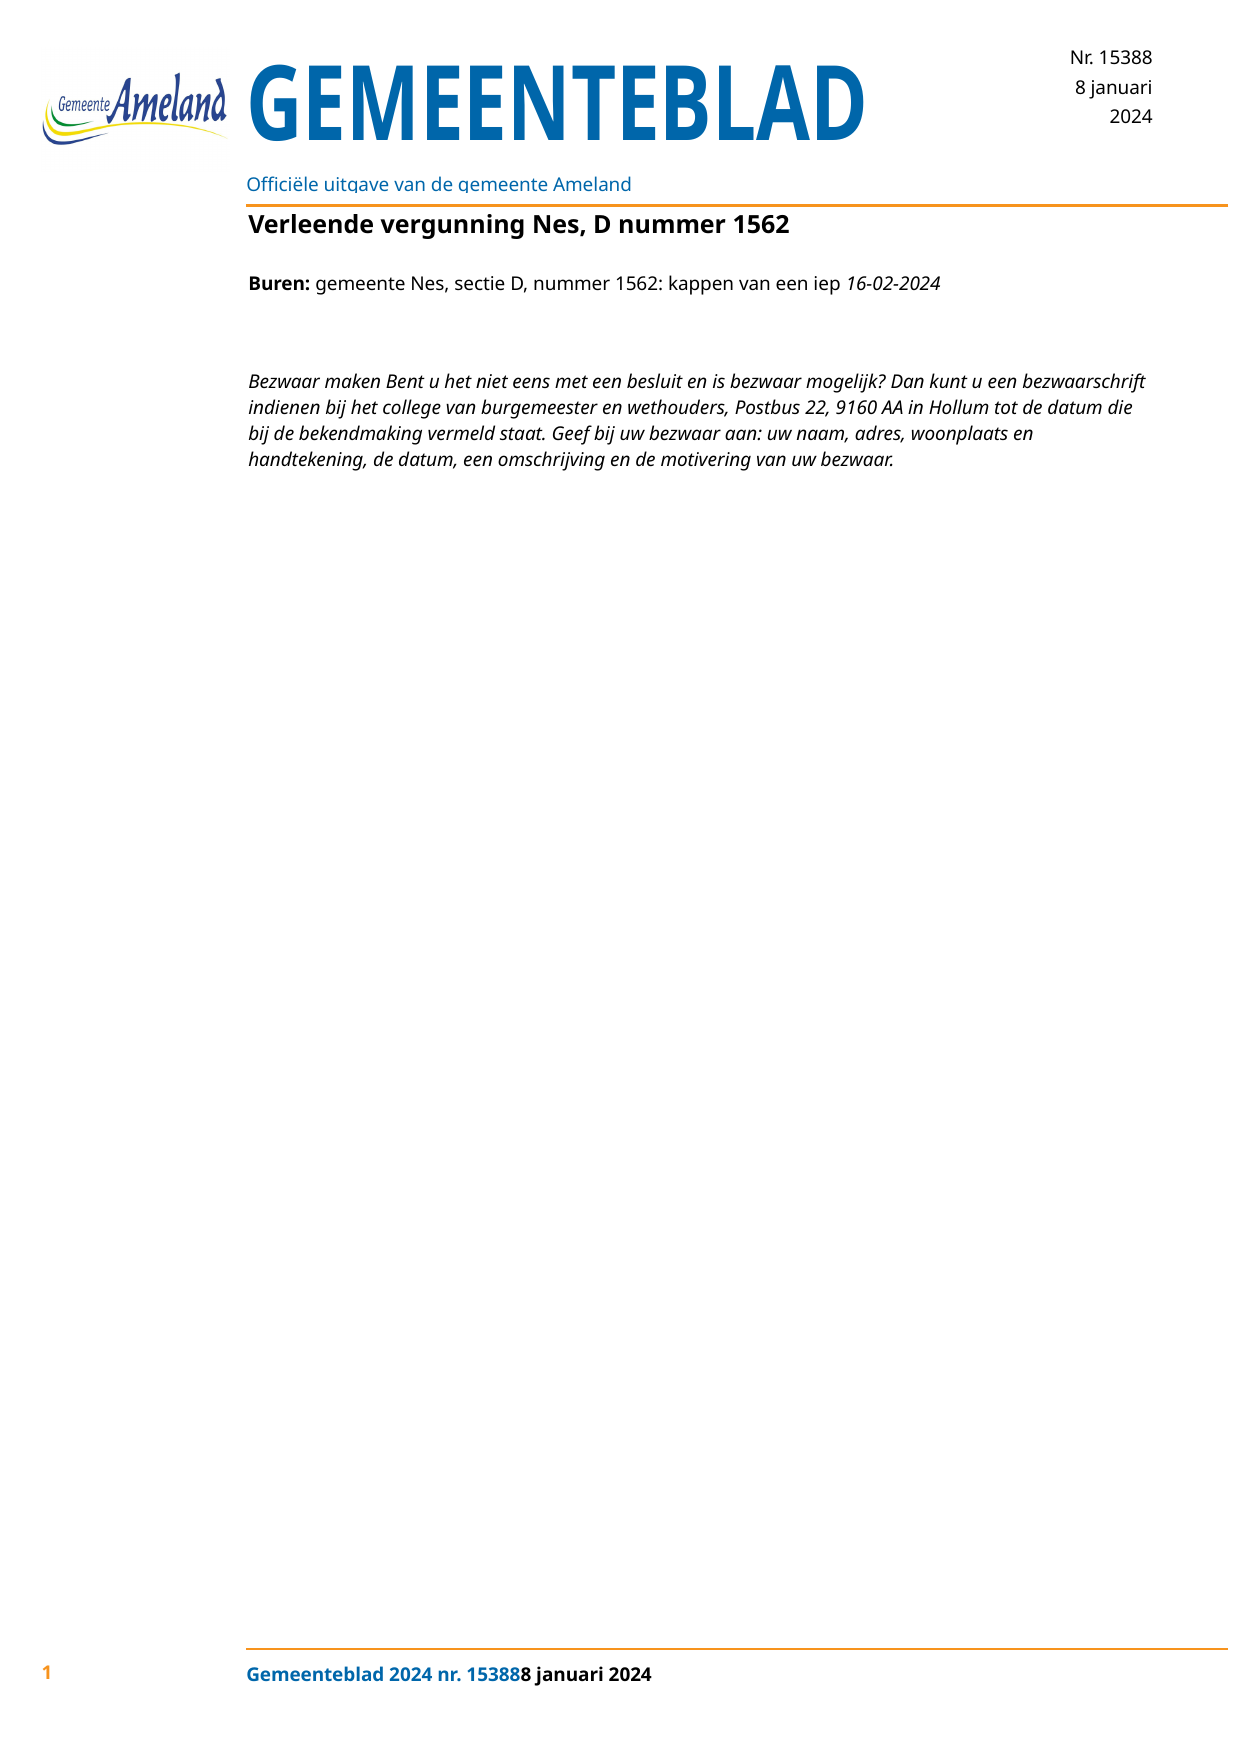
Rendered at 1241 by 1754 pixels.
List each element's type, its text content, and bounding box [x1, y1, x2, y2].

text Bezwaar maken Bent u het niet eens met een besluit en is bezwaar mogelijk? Dan kunt u een bezwaarschrift indienen bij het college van burgemeester en wethouders, Postbus 22, 9160 AA in Hollum tot de datum die bij de bekendmaking vermeld staat. Geef bij uw bezwaar aan: uw naam, adres, woonplaats en handtekening, de datum, een omschrijving en de motivering van uw bezwaar. [248, 368, 1152, 471]
text Buren: gemeente Nes, sectie D, nummer 1562: kappen van een iep 16-02-2024 [248, 270, 1152, 296]
picture [41, 47, 231, 172]
text Verleende vergunning Nes, D nummer 1562 [248, 207, 1152, 241]
